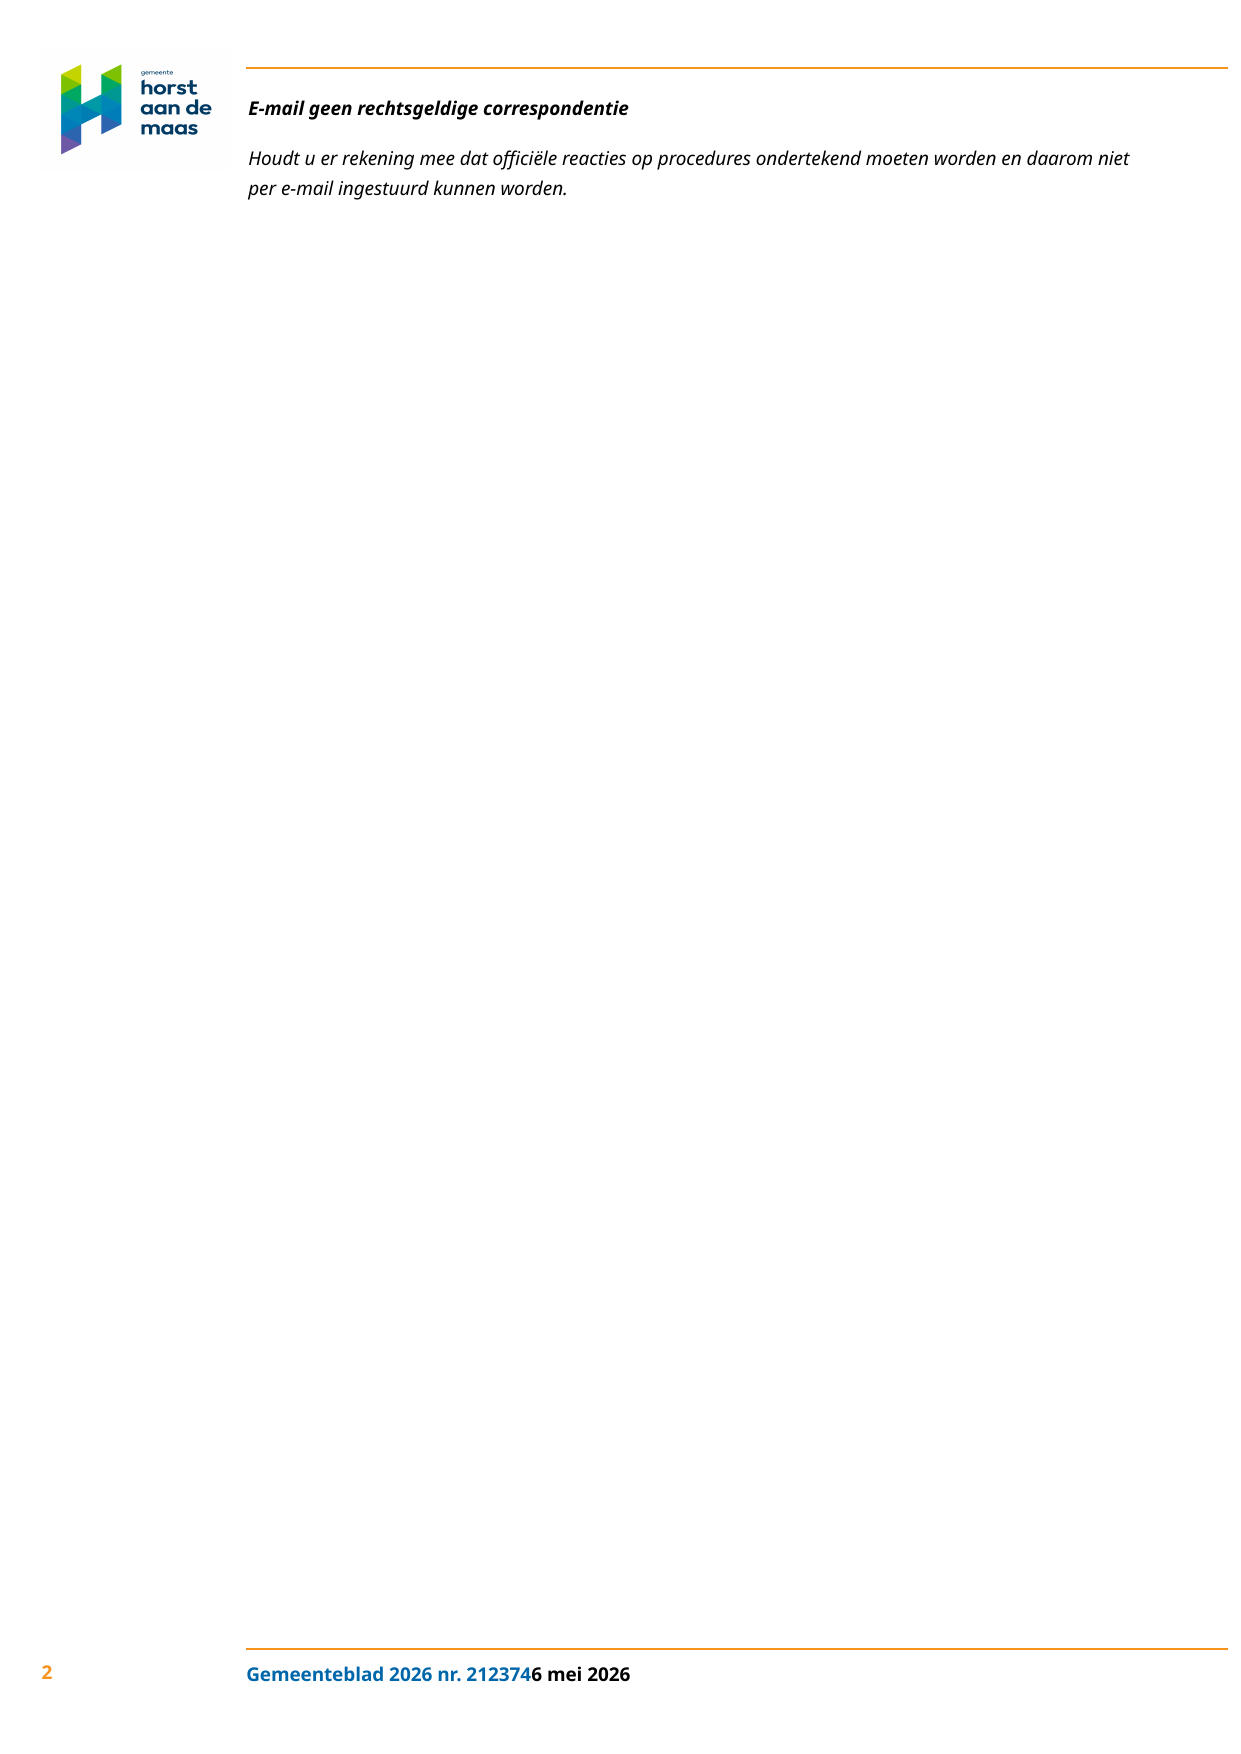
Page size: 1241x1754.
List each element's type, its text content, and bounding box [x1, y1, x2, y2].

text E-mail geen rechtsgeldige correspondentie [248, 95, 1152, 121]
picture [41, 47, 231, 172]
text Houdt u er rekening mee dat officiële reacties op procedures ondertekend moeten worden en daarom niet per e-mail ingestuurd kunnen worden. [248, 145, 1152, 201]
